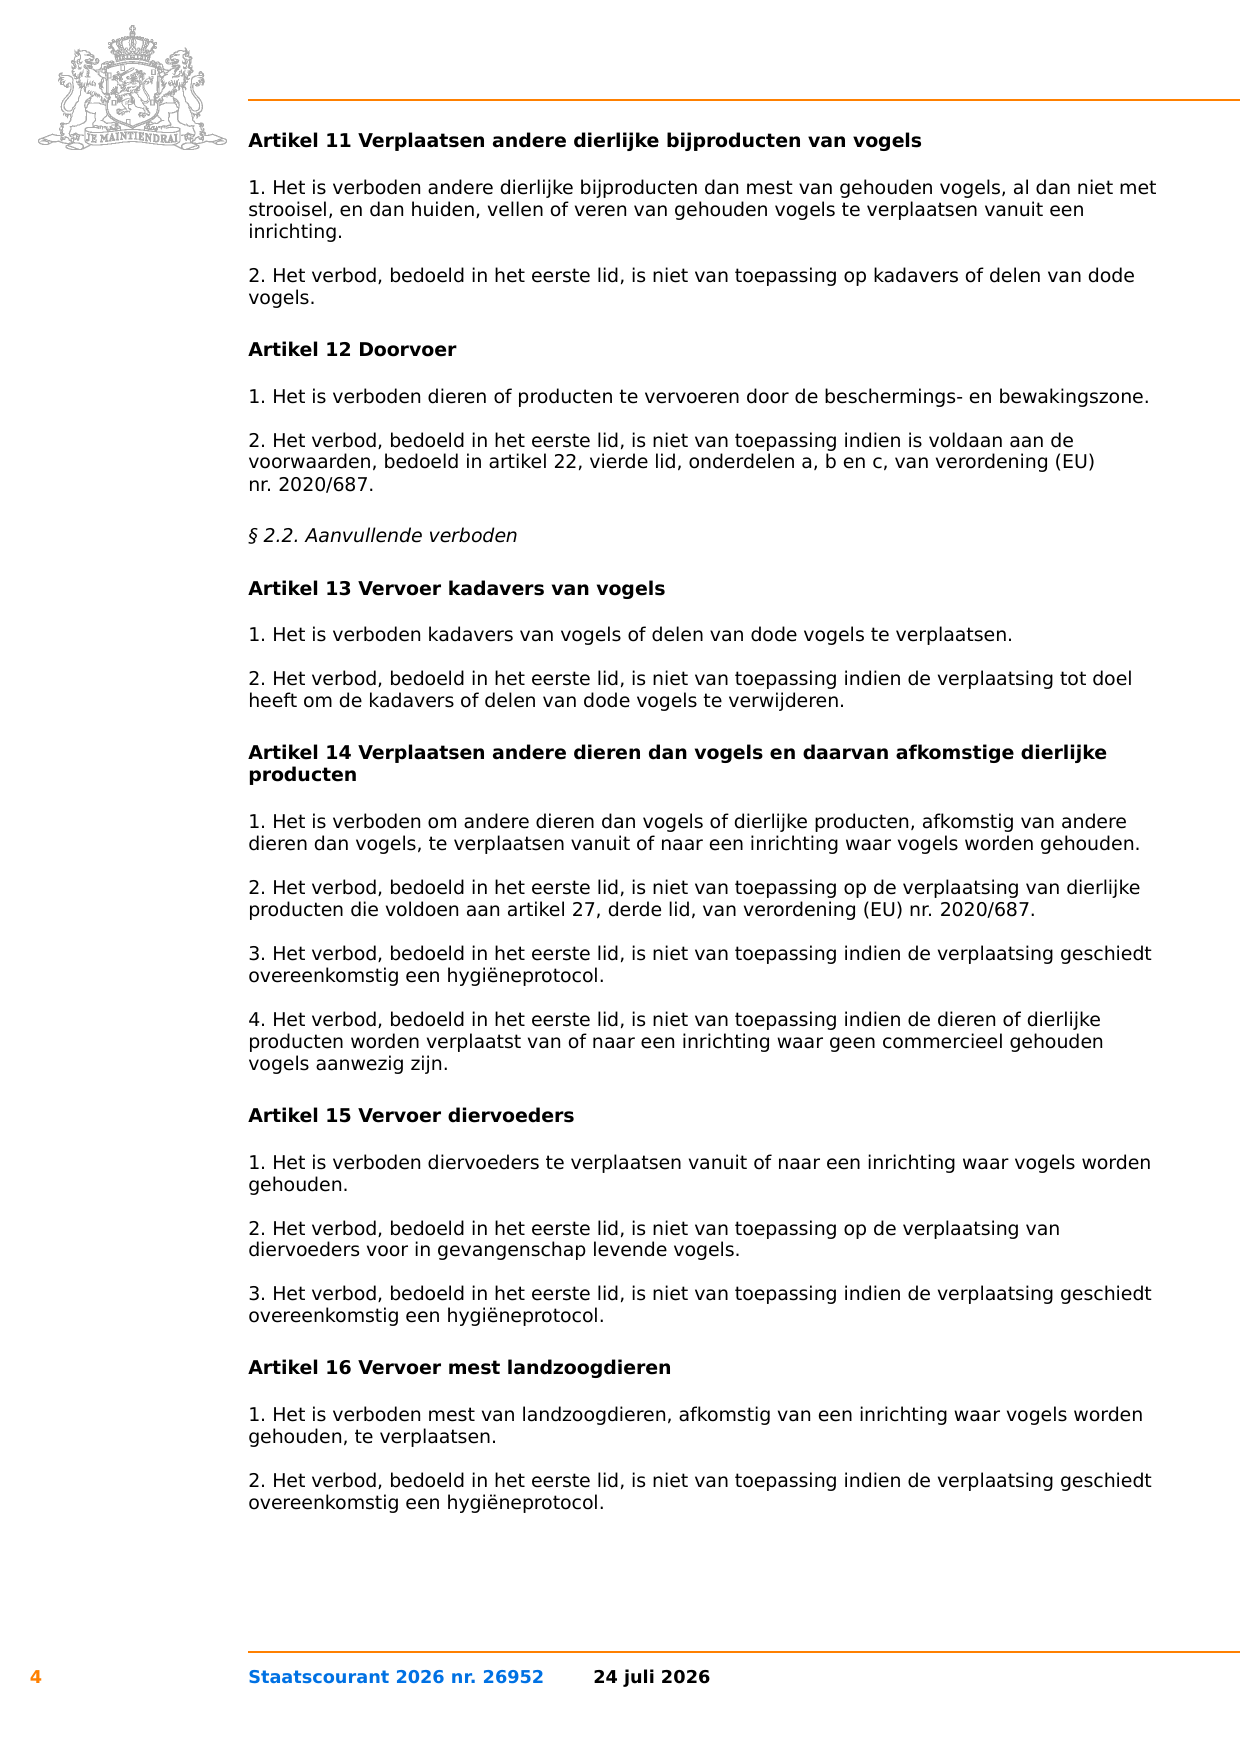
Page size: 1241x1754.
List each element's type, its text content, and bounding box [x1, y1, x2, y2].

subtitle Artikel 14 Verplaatsen andere dieren dan vogels en daarvan afkomstige dierlijke producten [248, 742, 1163, 786]
subtitle Artikel 11 Verplaatsen andere dierlijke bijproducten van vogels [248, 130, 1163, 152]
subtitle Artikel 16 Vervoer mest landzoogdieren [248, 1357, 1163, 1379]
text 3. Het verbod, bedoeld in het eerste lid, is niet van toepassing indien de verplaatsing geschiedt overeenkomstig een hygiëneprotocol. [248, 1283, 1163, 1327]
text 1. Het is verboden om andere dieren dan vogels of dierlijke producten, afkomstig van andere dieren dan vogels, te verplaatsen vanuit of naar een inrichting waar vogels worden gehouden. [248, 811, 1163, 855]
text 3. Het verbod, bedoeld in het eerste lid, is niet van toepassing indien de verplaatsing geschiedt overeenkomstig een hygiëneprotocol. [248, 943, 1163, 987]
text 2. Het verbod, bedoeld in het eerste lid, is niet van toepassing op de verplaatsing van diervoeders voor in gevangenschap levende vogels. [248, 1217, 1163, 1261]
subtitle Artikel 13 Vervoer kadavers van vogels [248, 577, 1163, 599]
subtitle Artikel 12 Doorvoer [248, 339, 1163, 361]
text 1. Het is verboden diervoeders te verplaatsen vanuit of naar een inrichting waar vogels worden gehouden. [248, 1152, 1163, 1196]
text 1. Het is verboden dieren of producten te vervoeren door de beschermings- en bewakingszone. [248, 386, 1163, 408]
text 2. Het verbod, bedoeld in het eerste lid, is niet van toepassing indien is voldaan aan de voorwaarden, bedoeld in artikel 22, vierde lid, onderdelen a, b en c, van verordening (EU) nr. 2020/687. [248, 429, 1163, 495]
subtitle § 2.2. Aanvullende verboden [248, 525, 1163, 547]
picture [38, 25, 227, 150]
text 1. Het is verboden andere dierlijke bijproducten dan mest van gehouden vogels, al dan niet met strooisel, en dan huiden, vellen of veren van gehouden vogels te verplaatsen vanuit een inrichting. [248, 177, 1163, 243]
text 4. Het verbod, bedoeld in het eerste lid, is niet van toepassing indien de dieren of dierlijke producten worden verplaatst van of naar een inrichting waar geen commercieel gehouden vogels aanwezig zijn. [248, 1009, 1163, 1074]
text 2. Het verbod, bedoeld in het eerste lid, is niet van toepassing indien de verplaatsing tot doel heeft om de kadavers of delen van dode vogels te verwijderen. [248, 668, 1163, 712]
subtitle Artikel 15 Vervoer diervoeders [248, 1104, 1163, 1127]
text 2. Het verbod, bedoeld in het eerste lid, is niet van toepassing indien de verplaatsing geschiedt overeenkomstig een hygiëneprotocol. [248, 1470, 1163, 1514]
text 1. Het is verboden mest van landzoogdieren, afkomstig van een inrichting waar vogels worden gehouden, te verplaatsen. [248, 1404, 1163, 1448]
text 2. Het verbod, bedoeld in het eerste lid, is niet van toepassing op de verplaatsing van dierlijke producten die voldoen aan artikel 27, derde lid, van verordening (EU) nr. 2020/687. [248, 877, 1163, 921]
text 2. Het verbod, bedoeld in het eerste lid, is niet van toepassing op kadavers of delen van dode vogels. [248, 265, 1163, 309]
text 1. Het is verboden kadavers van vogels of delen van dode vogels te verplaatsen. [248, 624, 1163, 646]
